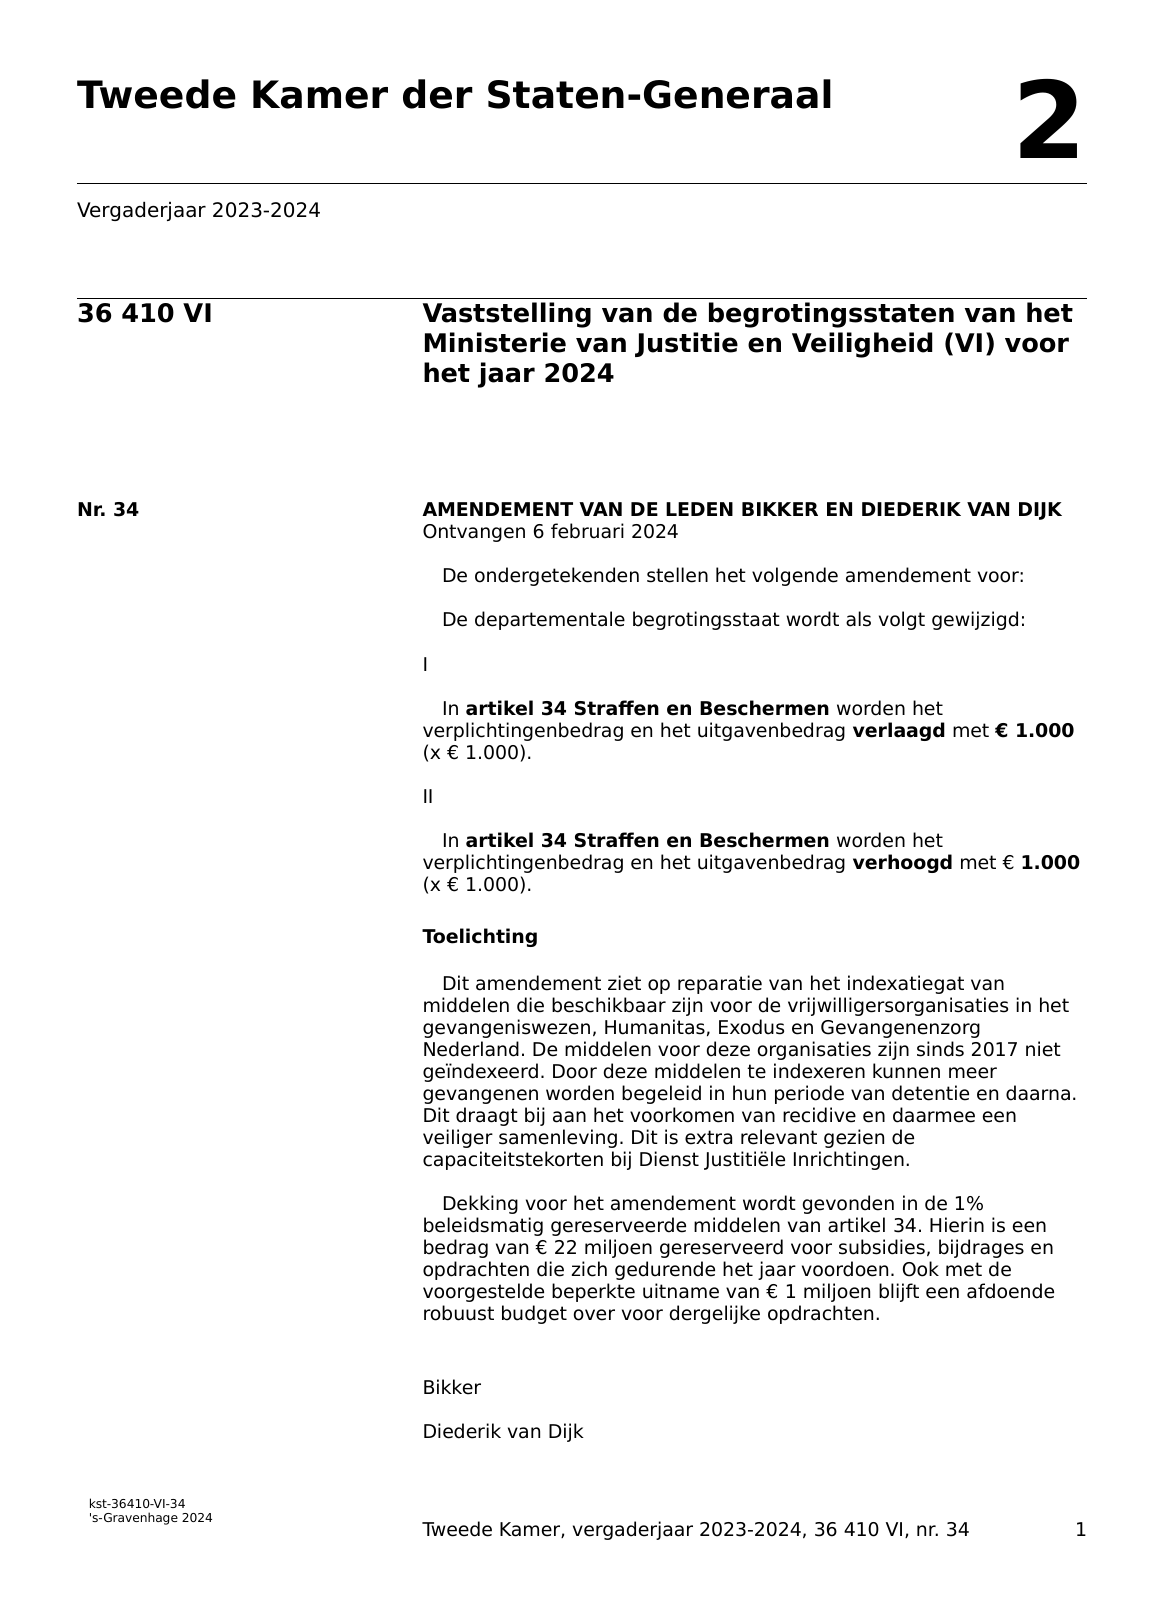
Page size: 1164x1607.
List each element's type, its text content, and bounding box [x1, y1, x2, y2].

text In artikel 34 Straffen en Beschermen worden het verplichtingenbedrag en het uitgavenbedrag verhoogd met € 1.000 (x € 1.000). [422, 830, 1087, 896]
text In artikel 34 Straffen en Beschermen worden het verplichtingenbedrag en het uitgavenbedrag verlaagd met € 1.000 (x € 1.000). [422, 698, 1087, 764]
table_header Tweede Kamer der Staten-Generaal [77, 59, 886, 183]
subtitle Toelichting [422, 926, 1087, 948]
text II [422, 786, 1087, 808]
text Dekking voor het amendement wordt gevonden in de 1% beleidsmatig gereserveerde middelen van artikel 34. Hierin is een bedrag van € 22 miljoen gereserveerd voor subsidies, bijdrages en opdrachten die zich gedurende het jaar voordoen. Ook met de voorgestelde beperkte uitname van € 1 miljoen blijft een afdoende robuust budget over voor dergelijke opdrachten. [422, 1193, 1087, 1325]
text I [422, 653, 1087, 676]
subtitle 36 410 VI Vaststelling van de begrotingsstaten van het Ministerie van Justitie en Veiligheid (VI) voor het jaar 2024 [77, 299, 1087, 388]
table_header 2 [886, 59, 1087, 183]
text Bikker Diederik van Dijk [422, 1355, 1087, 1443]
text Ontvangen 6 februari 2024 [422, 521, 1087, 543]
text De departementale begrotingsstaat wordt als volgt gewijzigd: [422, 609, 1087, 631]
text De ondergetekenden stellen het volgende amendement voor: [422, 565, 1087, 587]
text 's-Gravenhage 2024 [88, 1511, 323, 1525]
table_cell Vergaderjaar 2023-2024 [77, 184, 1087, 298]
text kst-36410-VI-34 [88, 1497, 323, 1511]
subtitle Nr. 34 AMENDEMENT VAN DE LEDEN BIKKER EN DIEDERIK VAN DIJK [77, 499, 1087, 521]
text Dit amendement ziet op reparatie van het indexatiegat van middelen die beschikbaar zijn voor de vrijwilligersorganisaties in het gevangeniswezen, Humanitas, Exodus en Gevangenenzorg Nederland. De middelen voor deze organisaties zijn sinds 2017 niet geïndexeerd. Door deze middelen te indexeren kunnen meer gevangenen worden begeleid in hun periode van detentie en daarna. Dit draagt bij aan het voorkomen van recidive en daarmee een veiliger samenleving. Dit is extra relevant gezien de capaciteitstekorten bij Dienst Justitiële Inrichtingen. [422, 973, 1087, 1171]
